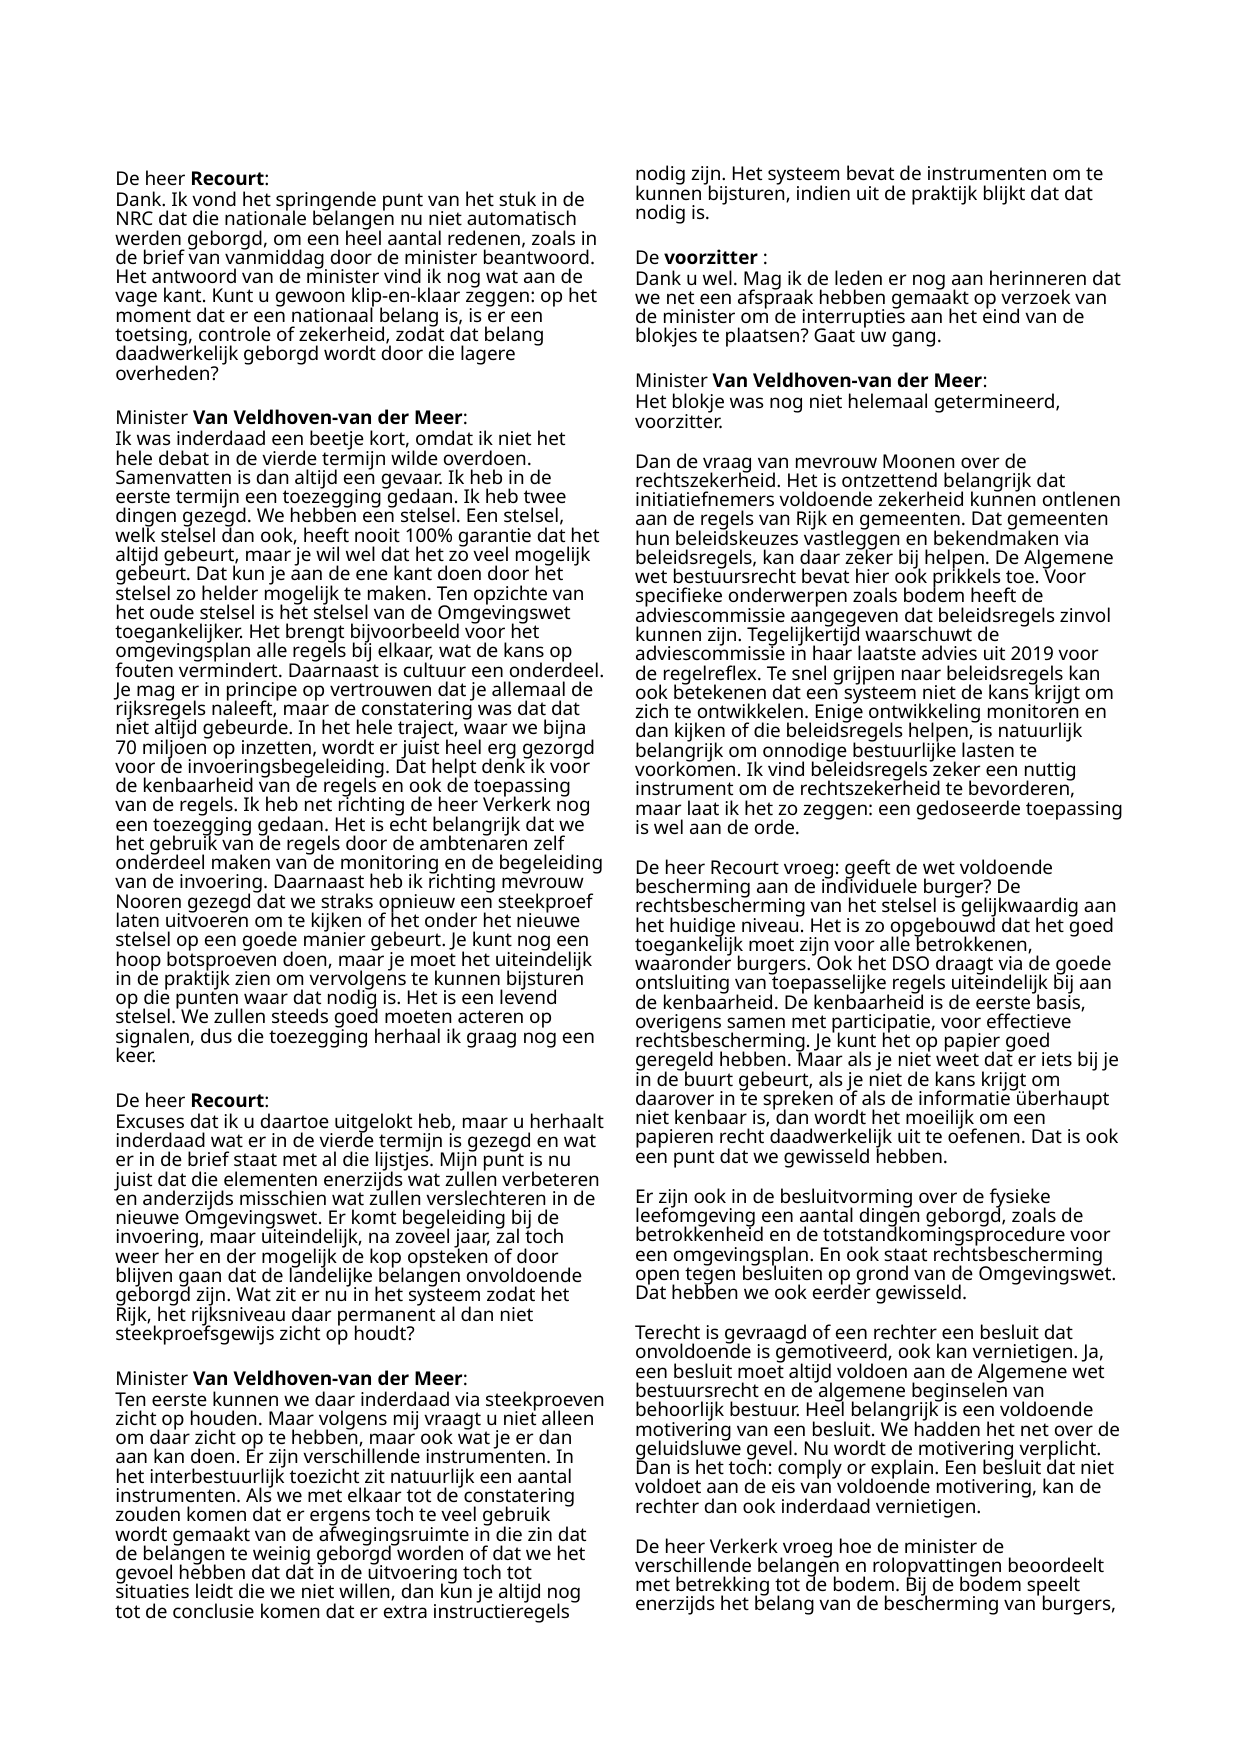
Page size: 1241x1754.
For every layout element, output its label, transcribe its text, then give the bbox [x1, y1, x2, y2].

text nodig zijn. Het systeem bevat de instrumenten om te kunnen bijsturen, indien uit de praktijk blijkt dat dat nodig is. [635, 165, 1125, 223]
text De heer Recourt vroeg: geeft de wet voldoende bescherming aan de individuele burger? De rechtsbescherming van het stelsel is gelijkwaardig aan het huidige niveau. Het is zo opgebouwd dat het goed toegankelijk moet zijn voor alle betrokkenen, waaronder burgers. Ook het DSO draagt via de goede ontsluiting van toepasselijke regels uiteindelijk bij aan de kenbaarheid. De kenbaarheid is de eerste basis, overigens samen met participatie, voor effectieve rechtsbescherming. Je kunt het op papier goed geregeld hebben. Maar als je niet weet dat er iets bij je in de buurt gebeurt, als je niet de kans krijgt om daarover in te spreken of als de informatie überhaupt niet kenbaar is, dan wordt het moeilijk om een papieren recht daadwerkelijk uit te oefenen. Dat is ook een punt dat we gewisseld hebben. [635, 859, 1125, 1167]
text De heer Recourt: [115, 1087, 605, 1113]
text Dan de vraag van mevrouw Moonen over de rechtszekerheid. Het is ontzettend belangrijk dat initiatiefnemers voldoende zekerheid kunnen ontlenen aan de regels van Rijk en gemeenten. Dat gemeenten hun beleidskeuzes vastleggen en bekendmaken via beleidsregels, kan daar zeker bij helpen. De Algemene wet bestuursrecht bevat hier ook prikkels toe. Voor specifieke onderwerpen zoals bodem heeft de adviescommissie aangegeven dat beleidsregels zinvol kunnen zijn. Tegelijkertijd waarschuwt de adviescommissie in haar laatste advies uit 2019 voor de regelreflex. Te snel grijpen naar beleidsregels kan ook betekenen dat een systeem niet de kans krijgt om zich te ontwikkelen. Enige ontwikkeling monitoren en dan kijken of die beleidsregels helpen, is natuurlijk belangrijk om onnodige bestuurlijke lasten te voorkomen. Ik vind beleidsregels zeker een nuttig instrument om de rechtszekerheid te bevorderen, maar laat ik het zo zeggen: een gedoseerde toepassing is wel aan de orde. [635, 453, 1125, 838]
text Minister Van Veldhoven-van der Meer: [635, 368, 1125, 393]
text De voorzitter : [635, 244, 1125, 270]
text Er zijn ook in de besluitvorming over de fysieke leefomgeving een aantal dingen geborgd, zoals de betrokkenheid en de totstandkomingsprocedure voor een omgevingsplan. En ook staat rechtsbescherming open tegen besluiten op grond van de Omgevingswet. Dat hebben we ook eerder gewisseld. [635, 1188, 1125, 1303]
text Dank u wel. Mag ik de leden er nog aan herinneren dat we net een afspraak hebben gemaakt op verzoek van de minister om de interrupties aan het eind van de blokjes te plaatsen? Gaat uw gang. [635, 270, 1125, 347]
text Excuses dat ik u daartoe uitgelokt heb, maar u herhaalt inderdaad wat er in de vierde termijn is gezegd en wat er in de brief staat met al die lijstjes. Mijn punt is nu juist dat die elementen enerzijds wat zullen verbeteren en anderzijds misschien wat zullen verslechteren in de nieuwe Omgevingswet. Er komt begeleiding bij de invoering, maar uiteindelijk, na zoveel jaar, zal toch weer her en der mogelijk de kop opsteken of door blijven gaan dat de landelijke belangen onvoldoende geborgd zijn. Wat zit er nu in het systeem zodat het Rijk, het rijksniveau daar permanent al dan niet steekproefsgewijs zicht op houdt? [115, 1113, 605, 1344]
text De heer Recourt: [115, 165, 605, 191]
text De heer Verkerk vroeg hoe de minister de verschillende belangen en rolopvattingen beoordeelt met betrekking tot de bodem. Bij de bodem speelt enerzijds het belang van de bescherming van burgers, [635, 1538, 1125, 1615]
text Minister Van Veldhoven-van der Meer: [115, 1365, 605, 1391]
text Terecht is gevraagd of een rechter een besluit dat onvoldoende is gemotiveerd, ook kan vernietigen. Ja, een besluit moet altijd voldoen aan de Algemene wet bestuursrecht en de algemene beginselen van behoorlijk bestuur. Heel belangrijk is een voldoende motivering van een besluit. We hadden het net over de geluidsluwe gevel. Nu wordt de motivering verplicht. Dan is het toch: comply or explain. Een besluit dat niet voldoet aan de eis van voldoende motivering, kan de rechter dan ook inderdaad vernietigen. [635, 1324, 1125, 1517]
text Ten eerste kunnen we daar inderdaad via steekproeven zicht op houden. Maar volgens mij vraagt u niet alleen om daar zicht op te hebben, maar ook wat je er dan aan kan doen. Er zijn verschillende instrumenten. In het interbestuurlijk toezicht zit natuurlijk een aantal instrumenten. Als we met elkaar tot de constatering zouden komen dat er ergens toch te veel gebruik wordt gemaakt van de afwegingsruimte in die zin dat de belangen te weinig geborgd worden of dat we het gevoel hebben dat dat in de uitvoering toch tot situaties leidt die we niet willen, dan kun je altijd nog tot de conclusie komen dat er extra instructieregels [115, 1391, 605, 1622]
text Minister Van Veldhoven-van der Meer: [115, 404, 605, 430]
text Ik was inderdaad een beetje kort, omdat ik niet het hele debat in de vierde termijn wilde overdoen. Samenvatten is dan altijd een gevaar. Ik heb in de eerste termijn een toezegging gedaan. Ik heb twee dingen gezegd. We hebben een stelsel. Een stelsel, welk stelsel dan ook, heeft nooit 100% garantie dat het altijd gebeurt, maar je wil wel dat het zo veel mogelijk gebeurt. Dat kun je aan de ene kant doen door het stelsel zo helder mogelijk te maken. Ten opzichte van het oude stelsel is het stelsel van de Omgevingswet toegankelijker. Het brengt bijvoorbeeld voor het omgevingsplan alle regels bij elkaar, wat de kans op fouten vermindert. Daarnaast is cultuur een onderdeel. Je mag er in principe op vertrouwen dat je allemaal de rijksregels naleeft, maar de constatering was dat dat niet altijd gebeurde. In het hele traject, waar we bijna 70 miljoen op inzetten, wordt er juist heel erg gezorgd voor de invoeringsbegeleiding. Dat helpt denk ik voor de kenbaarheid van de regels en ook de toepassing van de regels. Ik heb net richting de heer Verkerk nog een toezegging gedaan. Het is echt belangrijk dat we het gebruik van de regels door de ambtenaren zelf onderdeel maken van de monitoring en de begeleiding van de invoering. Daarnaast heb ik richting mevrouw Nooren gezegd dat we straks opnieuw een steekproef laten uitvoeren om te kijken of het onder het nieuwe stelsel op een goede manier gebeurt. Je kunt nog een hoop botsproeven doen, maar je moet het uiteindelijk in de praktijk zien om vervolgens te kunnen bijsturen op die punten waar dat nodig is. Het is een levend stelsel. We zullen steeds goed moeten acteren op signalen, dus die toezegging herhaal ik graag nog een keer. [115, 430, 605, 1066]
text Dank. Ik vond het springende punt van het stuk in de NRC dat die nationale belangen nu niet automatisch werden geborgd, om een heel aantal redenen, zoals in de brief van vanmiddag door de minister beantwoord. Het antwoord van de minister vind ik nog wat aan de vage kant. Kunt u gewoon klip-en-klaar zeggen: op het moment dat er een nationaal belang is, is er een toetsing, controle of zekerheid, zodat dat belang daadwerkelijk geborgd wordt door die lagere overheden? [115, 191, 605, 384]
text Het blokje was nog niet helemaal getermineerd, voorzitter. [635, 393, 1125, 432]
